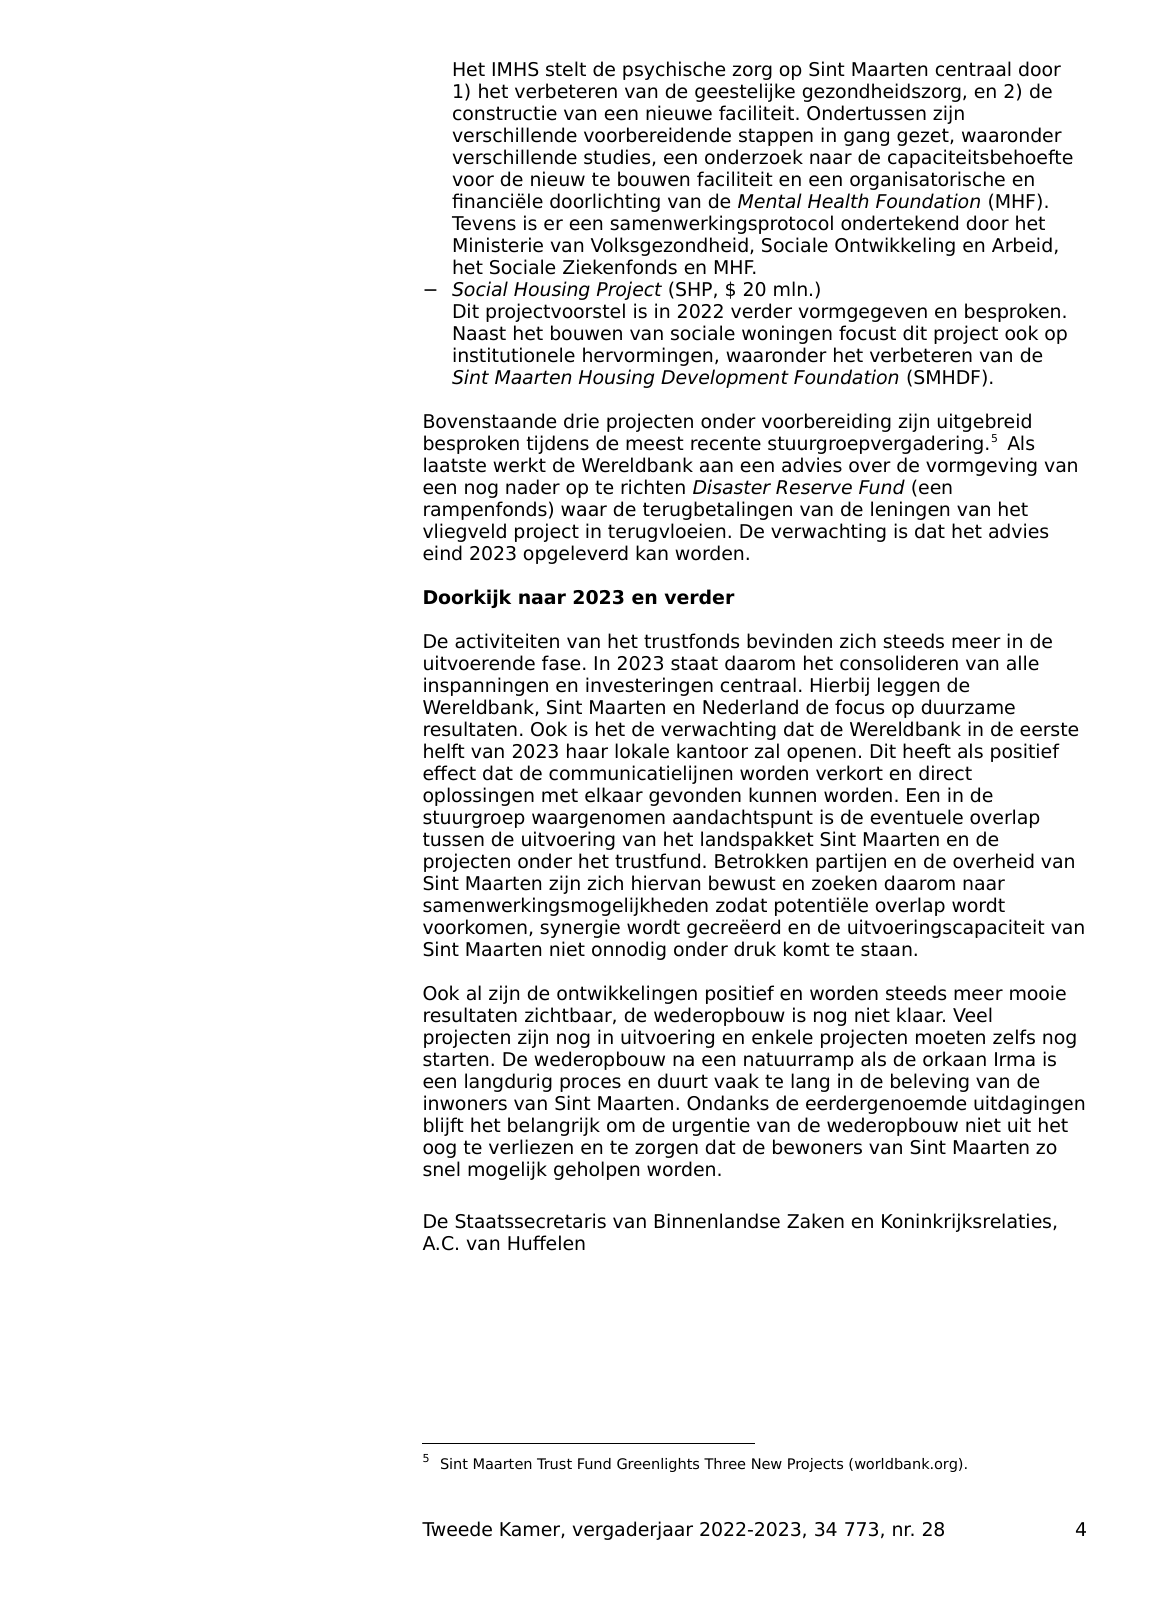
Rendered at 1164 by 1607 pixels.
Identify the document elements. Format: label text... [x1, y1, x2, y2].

text Ook al zijn de ontwikkelingen positief en worden steeds meer mooie resultaten zichtbaar, de wederopbouw is nog niet klaar. Veel projecten zijn nog in uitvoering en enkele projecten moeten zelfs nog starten. De wederopbouw na een natuurramp als de orkaan Irma is een langdurig proces en duurt vaak te lang in de beleving van de inwoners van Sint Maarten. Ondanks de eerdergenoemde uitdagingen blijft het belangrijk om de urgentie van de wederopbouw niet uit het oog te verliezen en te zorgen dat de bewoners van Sint Maarten zo snel mogelijk geholpen worden. [422, 983, 1087, 1181]
text De Staatssecretaris van Binnenlandse Zaken en Koninkrijksrelaties, A.C. van Huffelen [422, 1211, 1087, 1255]
subtitle Doorkijk naar 2023 en verder [422, 587, 1087, 609]
text Dit projectvoorstel is in 2022 verder vormgegeven en besproken. Naast het bouwen van sociale woningen focust dit project ook op institutionele hervormingen, waaronder het verbeteren van de Sint Maarten Housing Development Foundation (SMHDF). [452, 301, 1087, 389]
text Sint Maarten Trust Fund Greenlights Three New Projects (worldbank.org). [422, 1452, 1087, 1474]
text − Social Housing Project (SHP, $ 20 mln.) [422, 279, 1087, 301]
text Bovenstaande drie projecten onder voorbereiding zijn uitgebreid besproken tijdens de meest recente stuurgroepvergadering. Als laatste werkt de Wereldbank aan een advies over de vormgeving van een nog nader op te richten Disaster Reserve Fund (een rampenfonds) waar de terugbetalingen van de leningen van het vliegveld project in terugvloeien. De verwachting is dat het advies eind 2023 opgeleverd kan worden. [422, 411, 1087, 565]
text De activiteiten van het trustfonds bevinden zich steeds meer in de uitvoerende fase. In 2023 staat daarom het consolideren van alle inspanningen en investeringen centraal. Hierbij leggen de Wereldbank, Sint Maarten en Nederland de focus op duurzame resultaten. Ook is het de verwachting dat de Wereldbank in de eerste helft van 2023 haar lokale kantoor zal openen. Dit heeft als positief effect dat de communicatielijnen worden verkort en direct oplossingen met elkaar gevonden kunnen worden. Een in de stuurgroep waargenomen aandachtspunt is de eventuele overlap tussen de uitvoering van het landspakket Sint Maarten en de projecten onder het trustfund. Betrokken partijen en de overheid van Sint Maarten zijn zich hiervan bewust en zoeken daarom naar samenwerkingsmogelijkheden zodat potentiële overlap wordt voorkomen, synergie wordt gecreëerd en de uitvoeringscapaciteit van Sint Maarten niet onnodig onder druk komt te staan. [422, 631, 1087, 961]
text Het IMHS stelt de psychische zorg op Sint Maarten centraal door 1) het verbeteren van de geestelijke gezondheidszorg, en 2) de constructie van een nieuwe faciliteit. Ondertussen zijn verschillende voorbereidende stappen in gang gezet, waaronder verschillende studies, een onderzoek naar de capaciteitsbehoefte voor de nieuw te bouwen faciliteit en een organisatorische en financiële doorlichting van de Mental Health Foundation (MHF). Tevens is er een samenwerkingsprotocol ondertekend door het Ministerie van Volksgezondheid, Sociale Ontwikkeling en Arbeid, het Sociale Ziekenfonds en MHF. [452, 59, 1087, 279]
